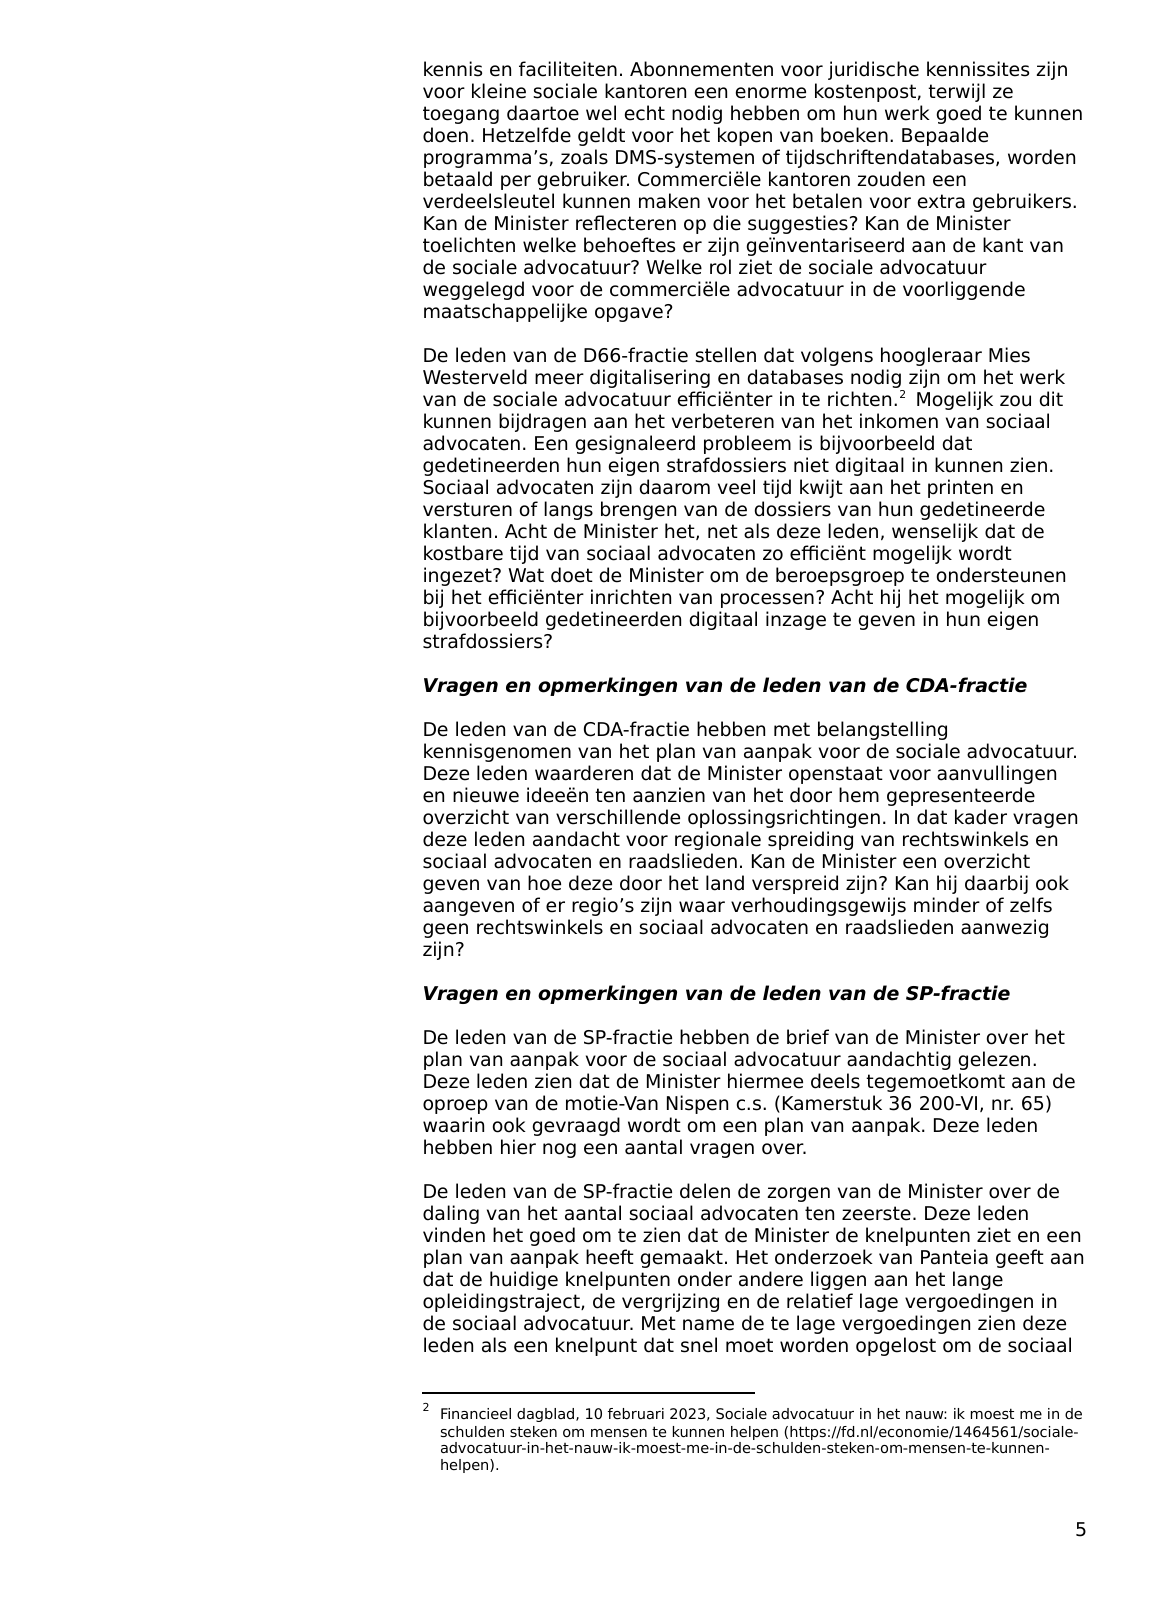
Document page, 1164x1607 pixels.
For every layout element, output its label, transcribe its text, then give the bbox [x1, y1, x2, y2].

subtitle Vragen en opmerkingen van de leden van de CDA-fractie [422, 675, 1087, 697]
text De leden van de SP-fractie delen de zorgen van de Minister over de daling van het aantal sociaal advocaten ten zeerste. Deze leden vinden het goed om te zien dat de Minister de knelpunten ziet en een plan van aanpak heeft gemaakt. Het onderzoek van Panteia geeft aan dat de huidige knelpunten onder andere liggen aan het lange opleidingstraject, de vergrijzing en de relatief lage vergoedingen in de sociaal advocatuur. Met name de te lage vergoedingen zien deze leden als een knelpunt dat snel moet worden opgelost om de sociaal [422, 1181, 1087, 1357]
subtitle Vragen en opmerkingen van de leden van de SP-fractie [422, 983, 1087, 1005]
text De leden van de CDA-fractie hebben met belangstelling kennisgenomen van het plan van aanpak voor de sociale advocatuur. Deze leden waarderen dat de Minister openstaat voor aanvullingen en nieuwe ideeën ten aanzien van het door hem gepresenteerde overzicht van verschillende oplossingsrichtingen. In dat kader vragen deze leden aandacht voor regionale spreiding van rechtswinkels en sociaal advocaten en raadslieden. Kan de Minister een overzicht geven van hoe deze door het land verspreid zijn? Kan hij daarbij ook aangeven of er regio’s zijn waar verhoudingsgewijs minder of zelfs geen rechtswinkels en sociaal advocaten en raadslieden aanwezig zijn? [422, 719, 1087, 961]
text kennis en faciliteiten. Abonnementen voor juridische kennissites zijn voor kleine sociale kantoren een enorme kostenpost, terwijl ze toegang daartoe wel echt nodig hebben om hun werk goed te kunnen doen. Hetzelfde geldt voor het kopen van boeken. Bepaalde programma’s, zoals DMS-systemen of tijdschriftendatabases, worden betaald per gebruiker. Commerciële kantoren zouden een verdeelsleutel kunnen maken voor het betalen voor extra gebruikers. Kan de Minister reflecteren op die suggesties? Kan de Minister toelichten welke behoeftes er zijn geïnventariseerd aan de kant van de sociale advocatuur? Welke rol ziet de sociale advocatuur weggelegd voor de commerciële advocatuur in de voorliggende maatschappelijke opgave? [422, 59, 1087, 323]
text Financieel dagblad, 10 februari 2023, Sociale advocatuur in het nauw: ik moest me in de schulden steken om mensen te kunnen helpen (https://fd.nl/economie/1464561/sociale-advocatuur-in-het-nauw-ik-moest-me-in-de-schulden-steken-om-mensen-te-kunnen-helpen). [422, 1402, 1087, 1474]
text De leden van de SP-fractie hebben de brief van de Minister over het plan van aanpak voor de sociaal advocatuur aandachtig gelezen. Deze leden zien dat de Minister hiermee deels tegemoetkomt aan de oproep van de motie-Van Nispen c.s. (Kamerstuk 36 200-VI, nr. 65) waarin ook gevraagd wordt om een plan van aanpak. Deze leden hebben hier nog een aantal vragen over. [422, 1027, 1087, 1159]
text De leden van de D66-fractie stellen dat volgens hoogleraar Mies Westerveld meer digitalisering en databases nodig zijn om het werk van de sociale advocatuur efficiënter in te richten. Mogelijk zou dit kunnen bijdragen aan het verbeteren van het inkomen van sociaal advocaten. Een gesignaleerd probleem is bijvoorbeeld dat gedetineerden hun eigen strafdossiers niet digitaal in kunnen zien. Sociaal advocaten zijn daarom veel tijd kwijt aan het printen en versturen of langs brengen van de dossiers van hun gedetineerde klanten. Acht de Minister het, net als deze leden, wenselijk dat de kostbare tijd van sociaal advocaten zo efficiënt mogelijk wordt ingezet? Wat doet de Minister om de beroepsgroep te ondersteunen bij het efficiënter inrichten van processen? Acht hij het mogelijk om bijvoorbeeld gedetineerden digitaal inzage te geven in hun eigen strafdossiers? [422, 345, 1087, 653]
